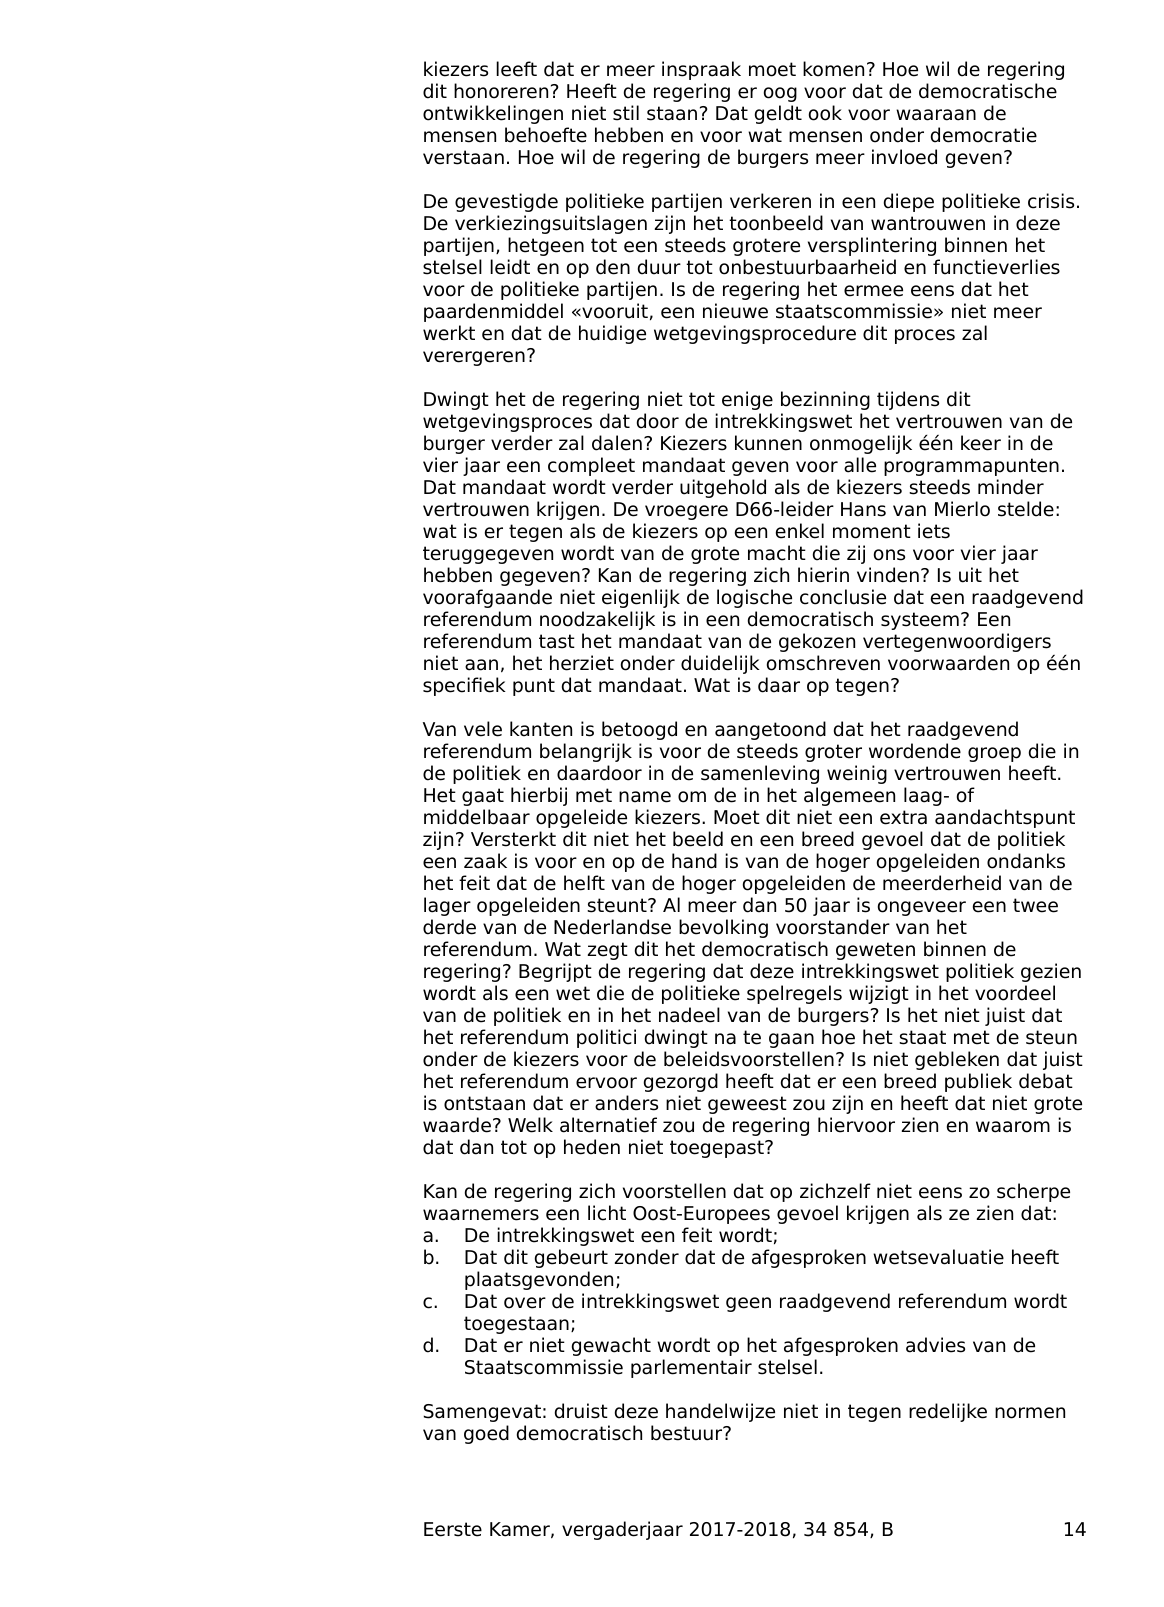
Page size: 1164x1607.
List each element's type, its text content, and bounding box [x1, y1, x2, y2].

text d. Dat er niet gewacht wordt op het afgesproken advies van de Staatscommissie parlementair stelsel. [422, 1335, 1087, 1379]
text De gevestigde politieke partijen verkeren in een diepe politieke crisis. De verkiezingsuitslagen zijn het toonbeeld van wantrouwen in deze partijen, hetgeen tot een steeds grotere versplintering binnen het stelsel leidt en op den duur tot onbestuurbaarheid en functieverlies voor de politieke partijen. Is de regering het ermee eens dat het paardenmiddel «vooruit, een nieuwe staatscommissie» niet meer werkt en dat de huidige wetgevingsprocedure dit proces zal verergeren? [422, 191, 1087, 367]
text b. Dat dit gebeurt zonder dat de afgesproken wetsevaluatie heeft plaatsgevonden; [422, 1247, 1087, 1291]
text Dwingt het de regering niet tot enige bezinning tijdens dit wetgevingsproces dat door de intrekkingswet het vertrouwen van de burger verder zal dalen? Kiezers kunnen onmogelijk één keer in de vier jaar een compleet mandaat geven voor alle programmapunten. Dat mandaat wordt verder uitgehold als de kiezers steeds minder vertrouwen krijgen. De vroegere D66-leider Hans van Mierlo stelde: wat is er tegen als de kiezers op een enkel moment iets teruggegeven wordt van de grote macht die zij ons voor vier jaar hebben gegeven? Kan de regering zich hierin vinden? Is uit het voorafgaande niet eigenlijk de logische conclusie dat een raadgevend referendum noodzakelijk is in een democratisch systeem? Een referendum tast het mandaat van de gekozen vertegenwoordigers niet aan, het herziet onder duidelijk omschreven voorwaarden op één specifiek punt dat mandaat. Wat is daar op tegen? [422, 389, 1087, 697]
text c. Dat over de intrekkingswet geen raadgevend referendum wordt toegestaan; [422, 1291, 1087, 1335]
text a. De intrekkingswet een feit wordt; [422, 1225, 1087, 1247]
text Kan de regering zich voorstellen dat op zichzelf niet eens zo scherpe waarnemers een licht Oost-Europees gevoel krijgen als ze zien dat: [422, 1181, 1087, 1225]
text Van vele kanten is betoogd en aangetoond dat het raadgevend referendum belangrijk is voor de steeds groter wordende groep die in de politiek en daardoor in de samenleving weinig vertrouwen heeft. Het gaat hierbij met name om de in het algemeen laag- of middelbaar opgeleide kiezers. Moet dit niet een extra aandachtspunt zijn? Versterkt dit niet het beeld en een breed gevoel dat de politiek een zaak is voor en op de hand is van de hoger opgeleiden ondanks het feit dat de helft van de hoger opgeleiden de meerderheid van de lager opgeleiden steunt? Al meer dan 50 jaar is ongeveer een twee derde van de Nederlandse bevolking voorstander van het referendum. Wat zegt dit het democratisch geweten binnen de regering? Begrijpt de regering dat deze intrekkingswet politiek gezien wordt als een wet die de politieke spelregels wijzigt in het voordeel van de politiek en in het nadeel van de burgers? Is het niet juist dat het referendum politici dwingt na te gaan hoe het staat met de steun onder de kiezers voor de beleidsvoorstellen? Is niet gebleken dat juist het referendum ervoor gezorgd heeft dat er een breed publiek debat is ontstaan dat er anders niet geweest zou zijn en heeft dat niet grote waarde? Welk alternatief zou de regering hiervoor zien en waarom is dat dan tot op heden niet toegepast? [422, 719, 1087, 1159]
text Samengevat: druist deze handelwijze niet in tegen redelijke normen van goed democratisch bestuur? [422, 1401, 1087, 1445]
text kiezers leeft dat er meer inspraak moet komen? Hoe wil de regering dit honoreren? Heeft de regering er oog voor dat de democratische ontwikkelingen niet stil staan? Dat geldt ook voor waaraan de mensen behoefte hebben en voor wat mensen onder democratie verstaan. Hoe wil de regering de burgers meer invloed geven? [422, 59, 1087, 169]
